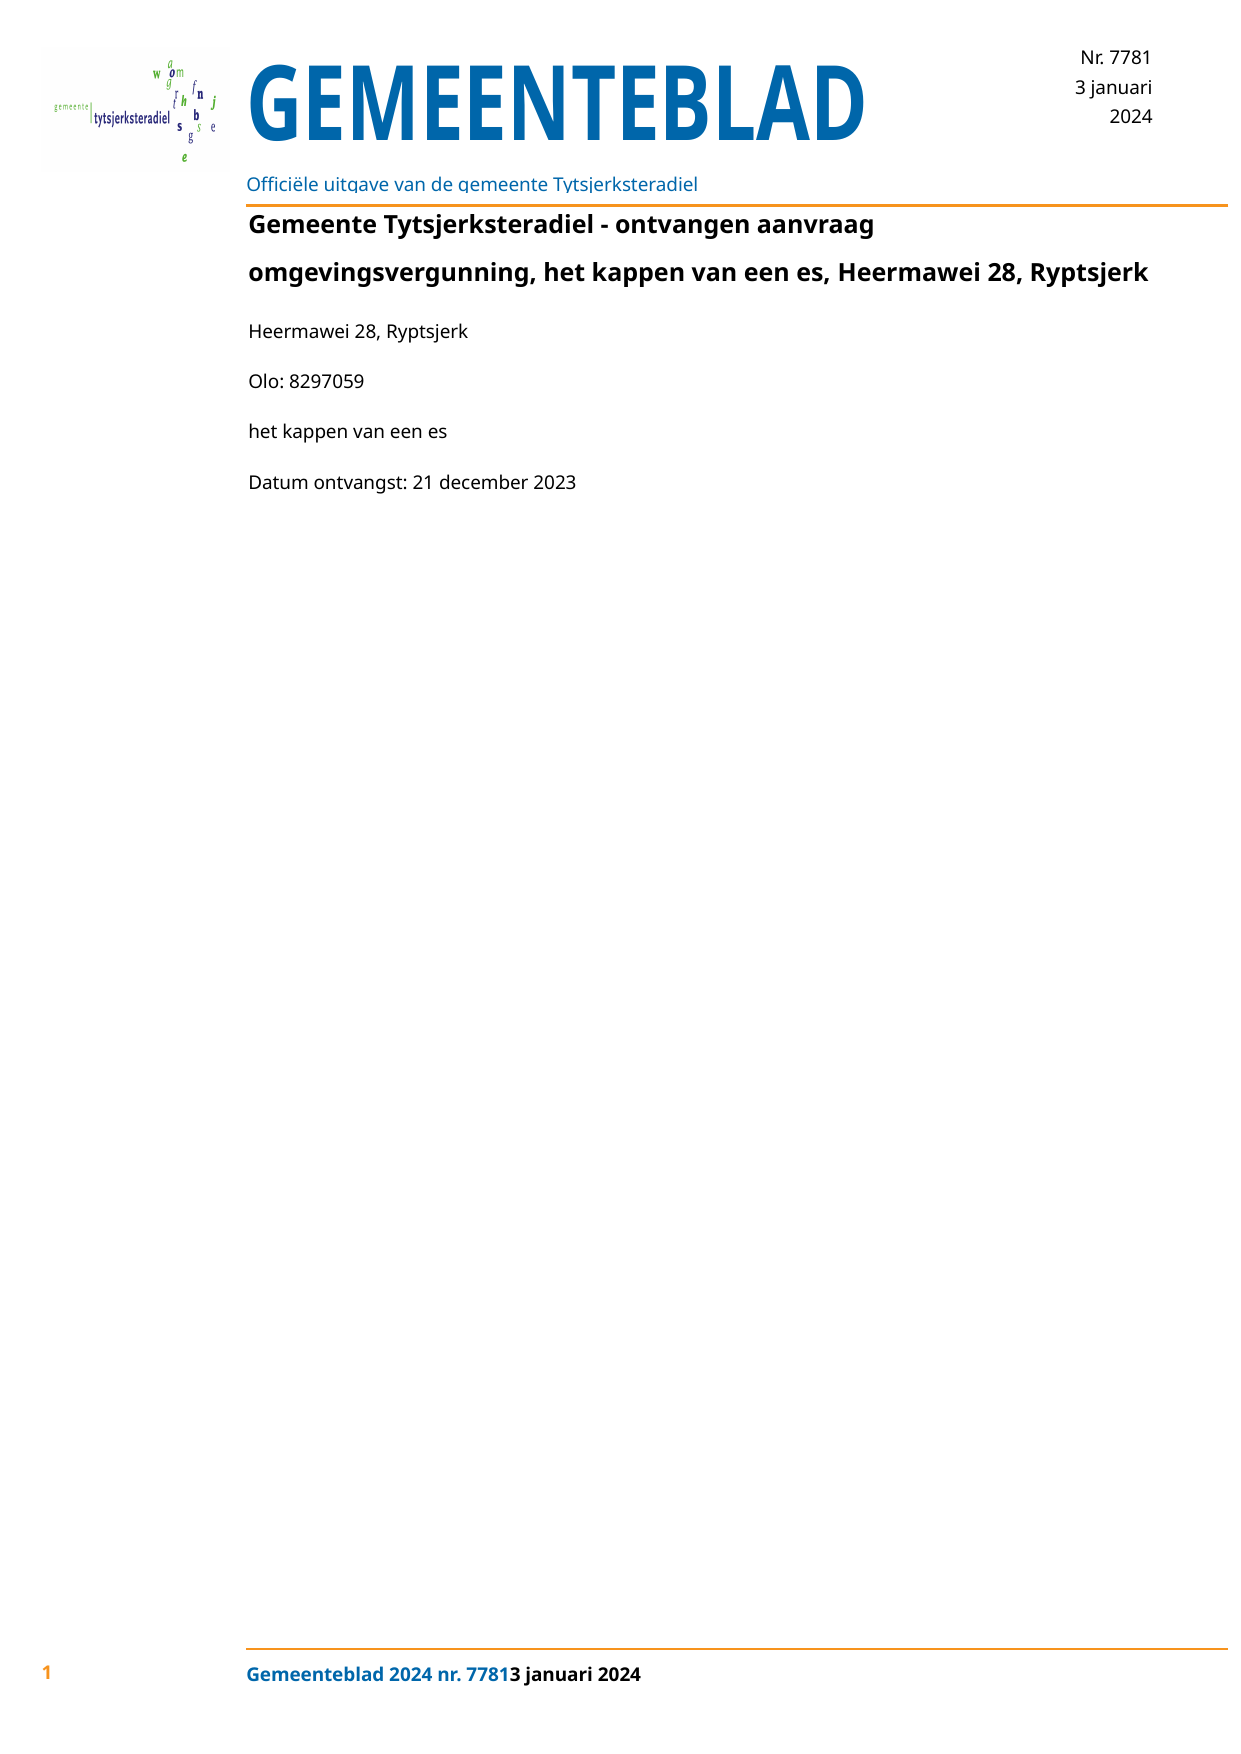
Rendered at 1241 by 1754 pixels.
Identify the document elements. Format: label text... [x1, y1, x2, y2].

text Heermawei 28, Ryptsjerk [248, 318, 1152, 344]
text Olo: 8297059 [248, 368, 1152, 394]
text het kappen van een es [248, 419, 1152, 444]
picture [41, 47, 231, 172]
text Gemeente Tytsjerksteradiel - ontvangen aanvraag omgevingsvergunning, het kappen van een es, Heermawei 28, Ryptsjerk [248, 207, 1152, 288]
text Datum ontvangst: 21 december 2023 [248, 469, 1152, 495]
